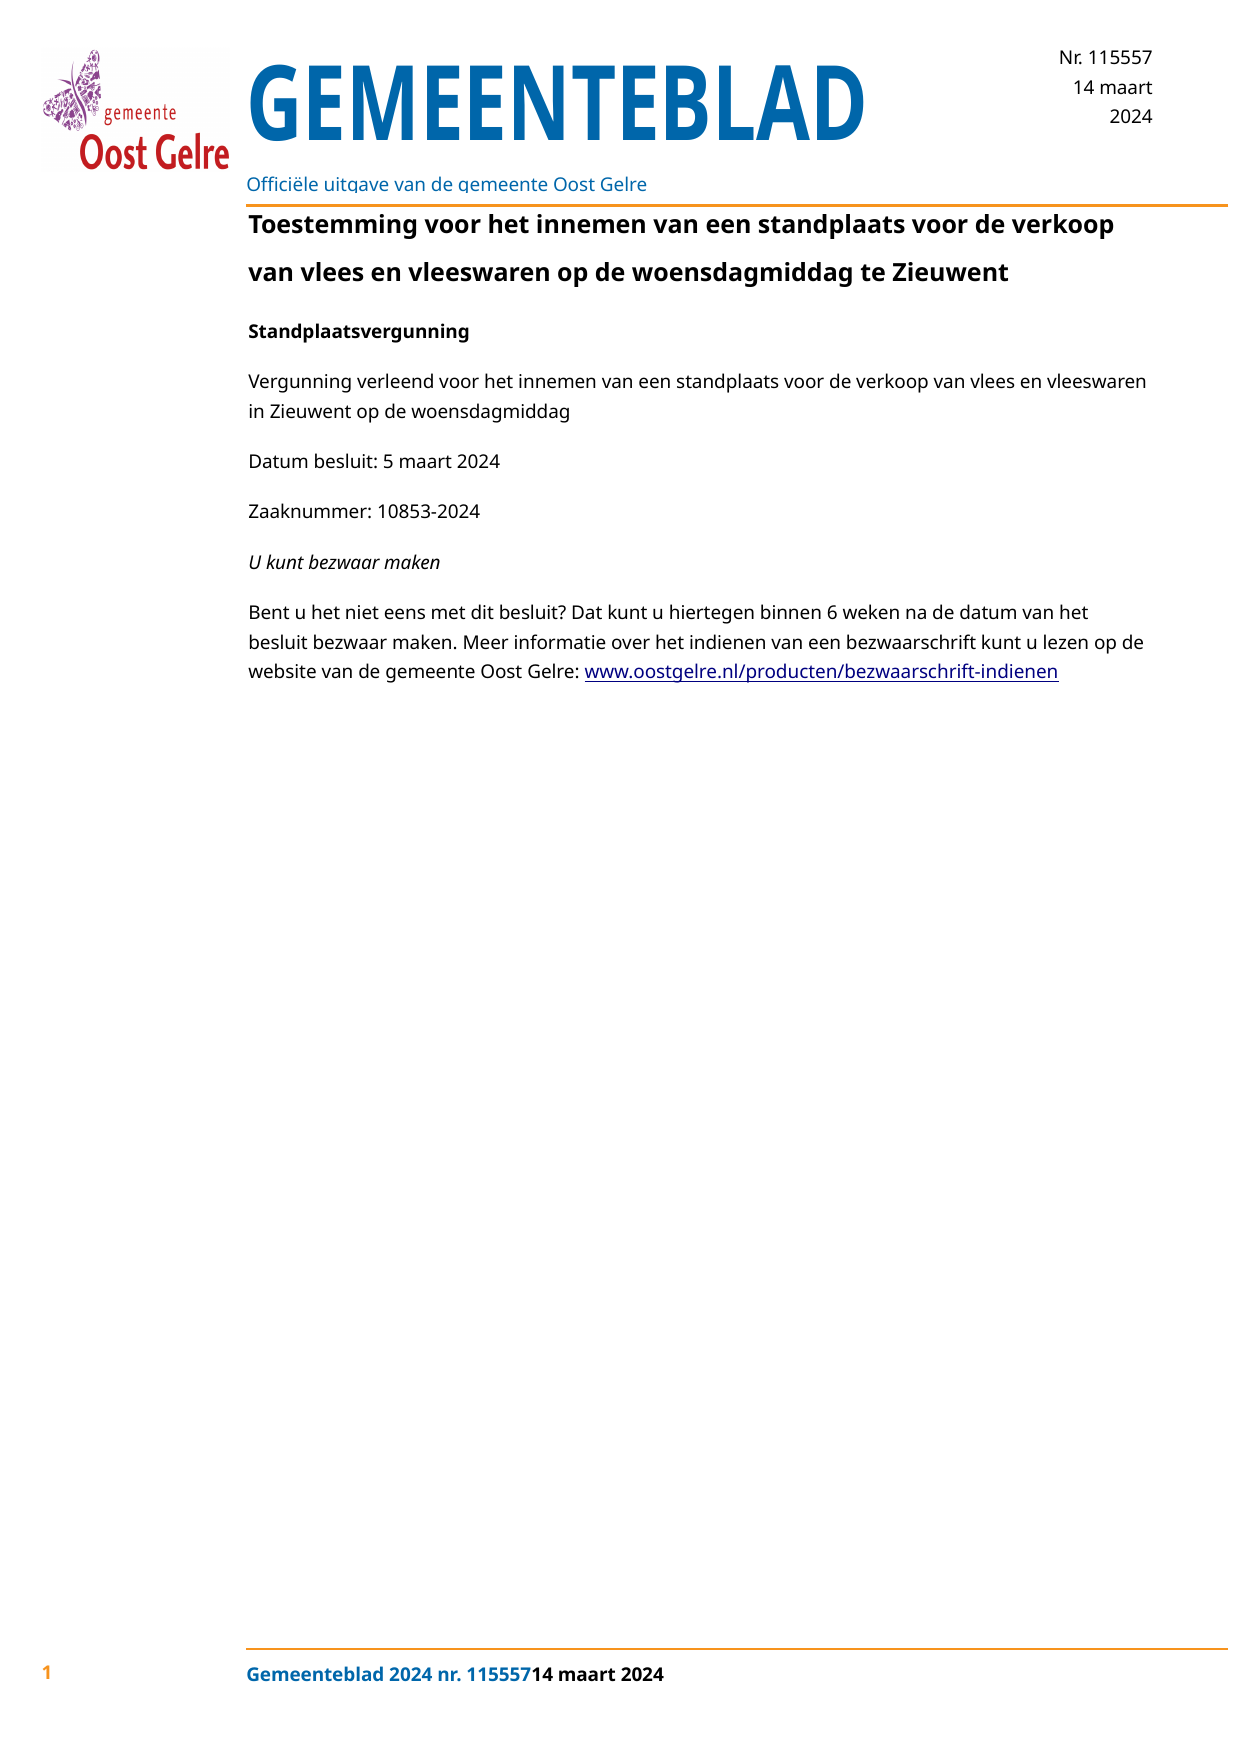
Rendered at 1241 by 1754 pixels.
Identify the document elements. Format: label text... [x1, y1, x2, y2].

text U kunt bezwaar maken [248, 549, 1152, 575]
picture [41, 47, 231, 172]
text Vergunning verleend voor het innemen van een standplaats voor de verkoop van vlees en vleeswaren in Zieuwent op de woensdagmiddag [248, 368, 1152, 424]
text Datum besluit: 5 maart 2024 [248, 448, 1152, 474]
text Bent u het niet eens met dit besluit? Dat kunt u hiertegen binnen 6 weken na de datum van het besluit bezwaar maken. Meer informatie over het indienen van een bezwaarschrift kunt u lezen op de website van de gemeente Oost Gelre: www.oostgelre.nl/producten/bezwaarschrift-indienen [248, 599, 1152, 684]
text Standplaatsvergunning [248, 318, 1152, 344]
text Zaaknummer: 10853-2024 [248, 499, 1152, 524]
text Toestemming voor het innemen van een standplaats voor de verkoop van vlees en vleeswaren op de woensdagmiddag te Zieuwent [248, 207, 1152, 288]
